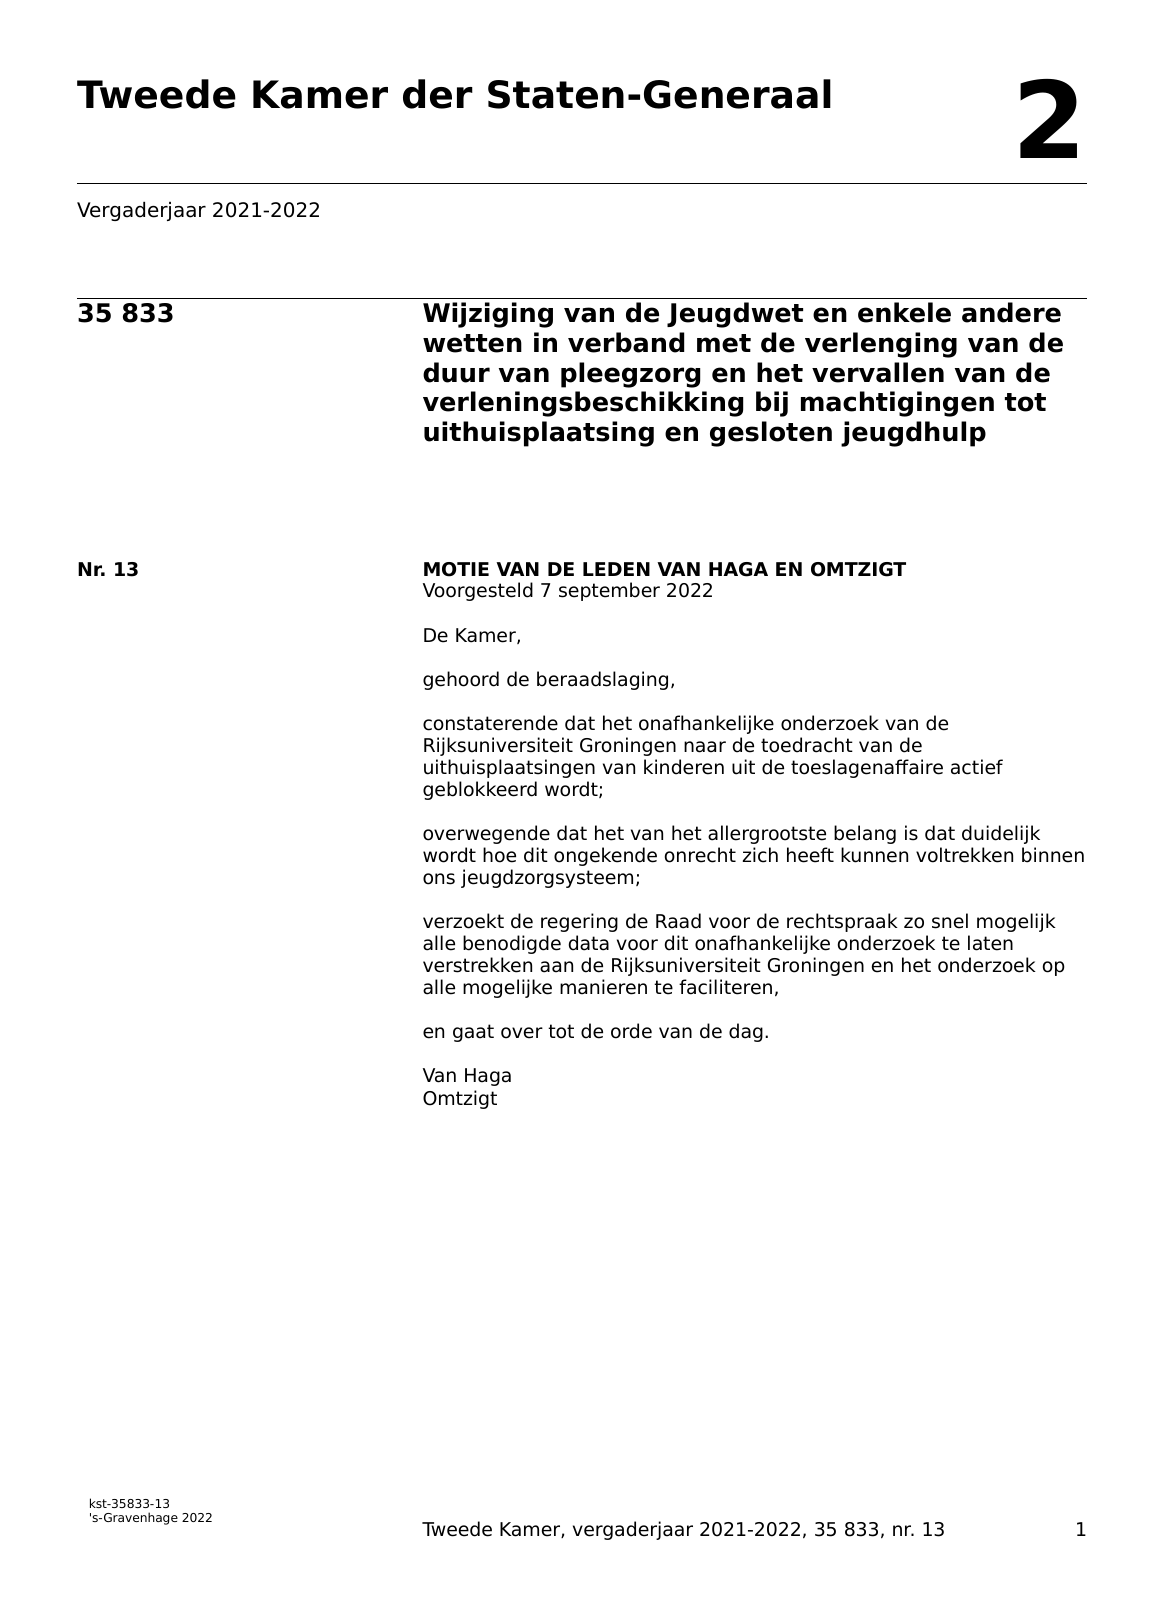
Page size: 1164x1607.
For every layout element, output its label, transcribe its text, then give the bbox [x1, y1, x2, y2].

text overwegende dat het van het allergrootste belang is dat duidelijk wordt hoe dit ongekende onrecht zich heeft kunnen voltrekken binnen ons jeugdzorgsysteem; [422, 823, 1087, 889]
subtitle Nr. 13 MOTIE VAN DE LEDEN VAN HAGA EN OMTZIGT [77, 558, 1087, 580]
text Omtzigt [422, 1087, 1087, 1109]
text en gaat over tot de orde van de dag. [422, 1021, 1087, 1043]
text kst-35833-13 [88, 1497, 323, 1511]
text constaterende dat het onafhankelijke onderzoek van de Rijksuniversiteit Groningen naar de toedracht van de uithuisplaatsingen van kinderen uit de toeslagenaffaire actief geblokkeerd wordt; [422, 713, 1087, 801]
text De Kamer, [422, 624, 1087, 647]
text 's-Gravenhage 2022 [88, 1511, 323, 1525]
subtitle 35 833 Wijziging van de Jeugdwet en enkele andere wetten in verband met de verlenging van de duur van pleegzorg en het vervallen van de verleningsbeschikking bij machtigingen tot uithuisplaatsing en gesloten jeugdhulp [77, 299, 1087, 447]
text gehoord de beraadslaging, [422, 669, 1087, 691]
text Voorgesteld 7 september 2022 [422, 580, 1087, 602]
text verzoekt de regering de Raad voor de rechtspraak zo snel mogelijk alle benodigde data voor dit onafhankelijke onderzoek te laten verstrekken aan de Rijksuniversiteit Groningen en het onderzoek op alle mogelijke manieren te faciliteren, [422, 911, 1087, 999]
table_header 2 [886, 59, 1087, 183]
table_cell Vergaderjaar 2021-2022 [77, 184, 1087, 298]
text Van Haga [422, 1065, 1087, 1087]
table_header Tweede Kamer der Staten-Generaal [77, 59, 886, 183]
